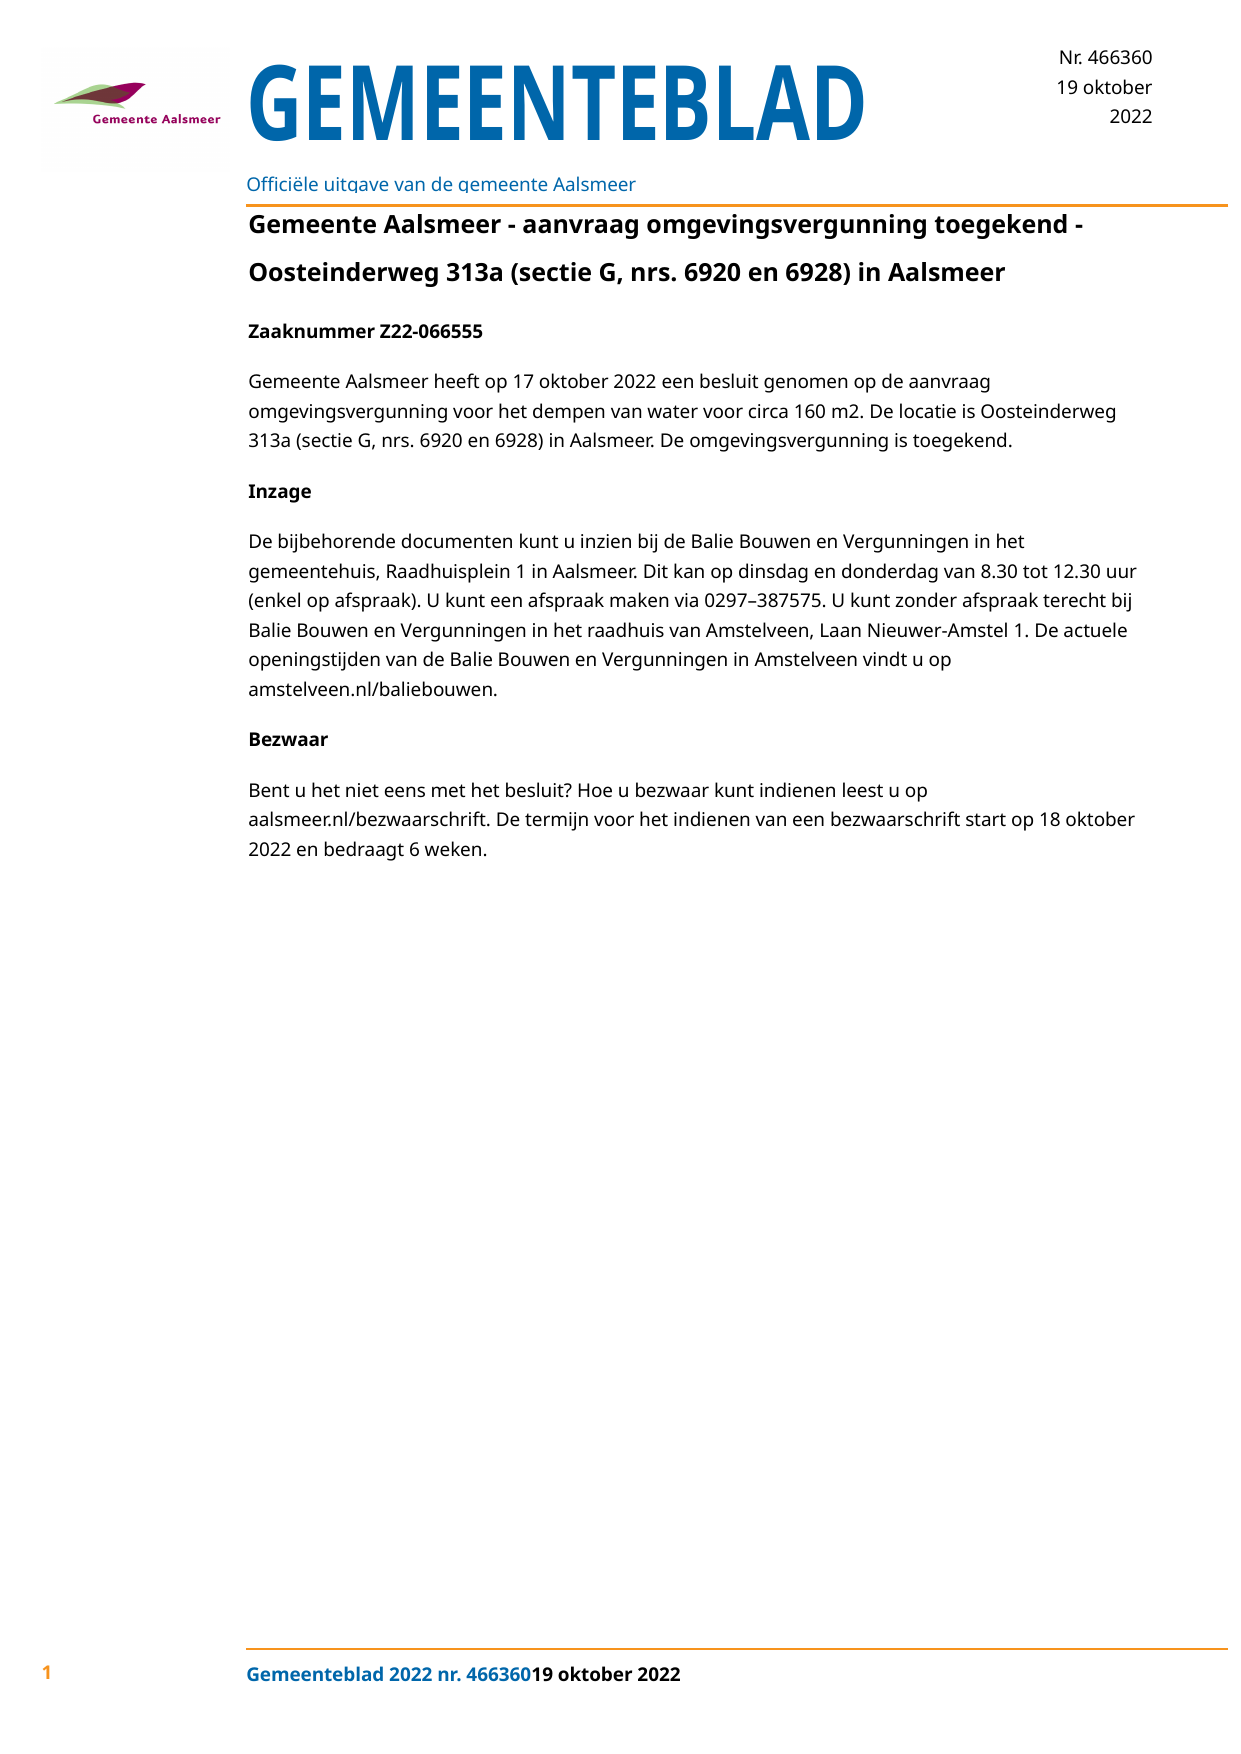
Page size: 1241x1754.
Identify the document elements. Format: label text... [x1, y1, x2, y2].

text Gemeente Aalsmeer - aanvraag omgevingsvergunning toegekend - Oosteinderweg 313a (sectie G, nrs. 6920 en 6928) in Aalsmeer [248, 207, 1152, 288]
text Zaaknummer Z22-066555 [248, 318, 1152, 344]
text Inzage [248, 478, 1152, 504]
text De bijbehorende documenten kunt u inzien bij de Balie Bouwen en Vergunningen in het gemeentehuis, Raadhuisplein 1 in Aalsmeer. Dit kan op dinsdag en donderdag van 8.30 tot 12.30 uur (enkel op afspraak). U kunt een afspraak maken via 0297–387575. U kunt zonder afspraak terecht bij Balie Bouwen en Vergunningen in het raadhuis van Amstelveen, Laan Nieuwer-Amstel 1. De actuele openingstijden van de Balie Bouwen en Vergunningen in Amstelveen vindt u op amstelveen.nl/baliebouwen. [248, 528, 1152, 702]
picture [41, 47, 231, 172]
text Bent u het niet eens met het besluit? Hoe u bezwaar kunt indienen leest u op aalsmeer.nl/bezwaarschrift. De termijn voor het indienen van een bezwaarschrift start op 18 oktober 2022 en bedraagt 6 weken. [248, 777, 1152, 862]
text Gemeente Aalsmeer heeft op 17 oktober 2022 een besluit genomen op de aanvraag omgevingsvergunning voor het dempen van water voor circa 160 m2. De locatie is Oosteinderweg 313a (sectie G, nrs. 6920 en 6928) in Aalsmeer. De omgevingsvergunning is toegekend. [248, 368, 1152, 453]
text Bezwaar [248, 727, 1152, 752]
